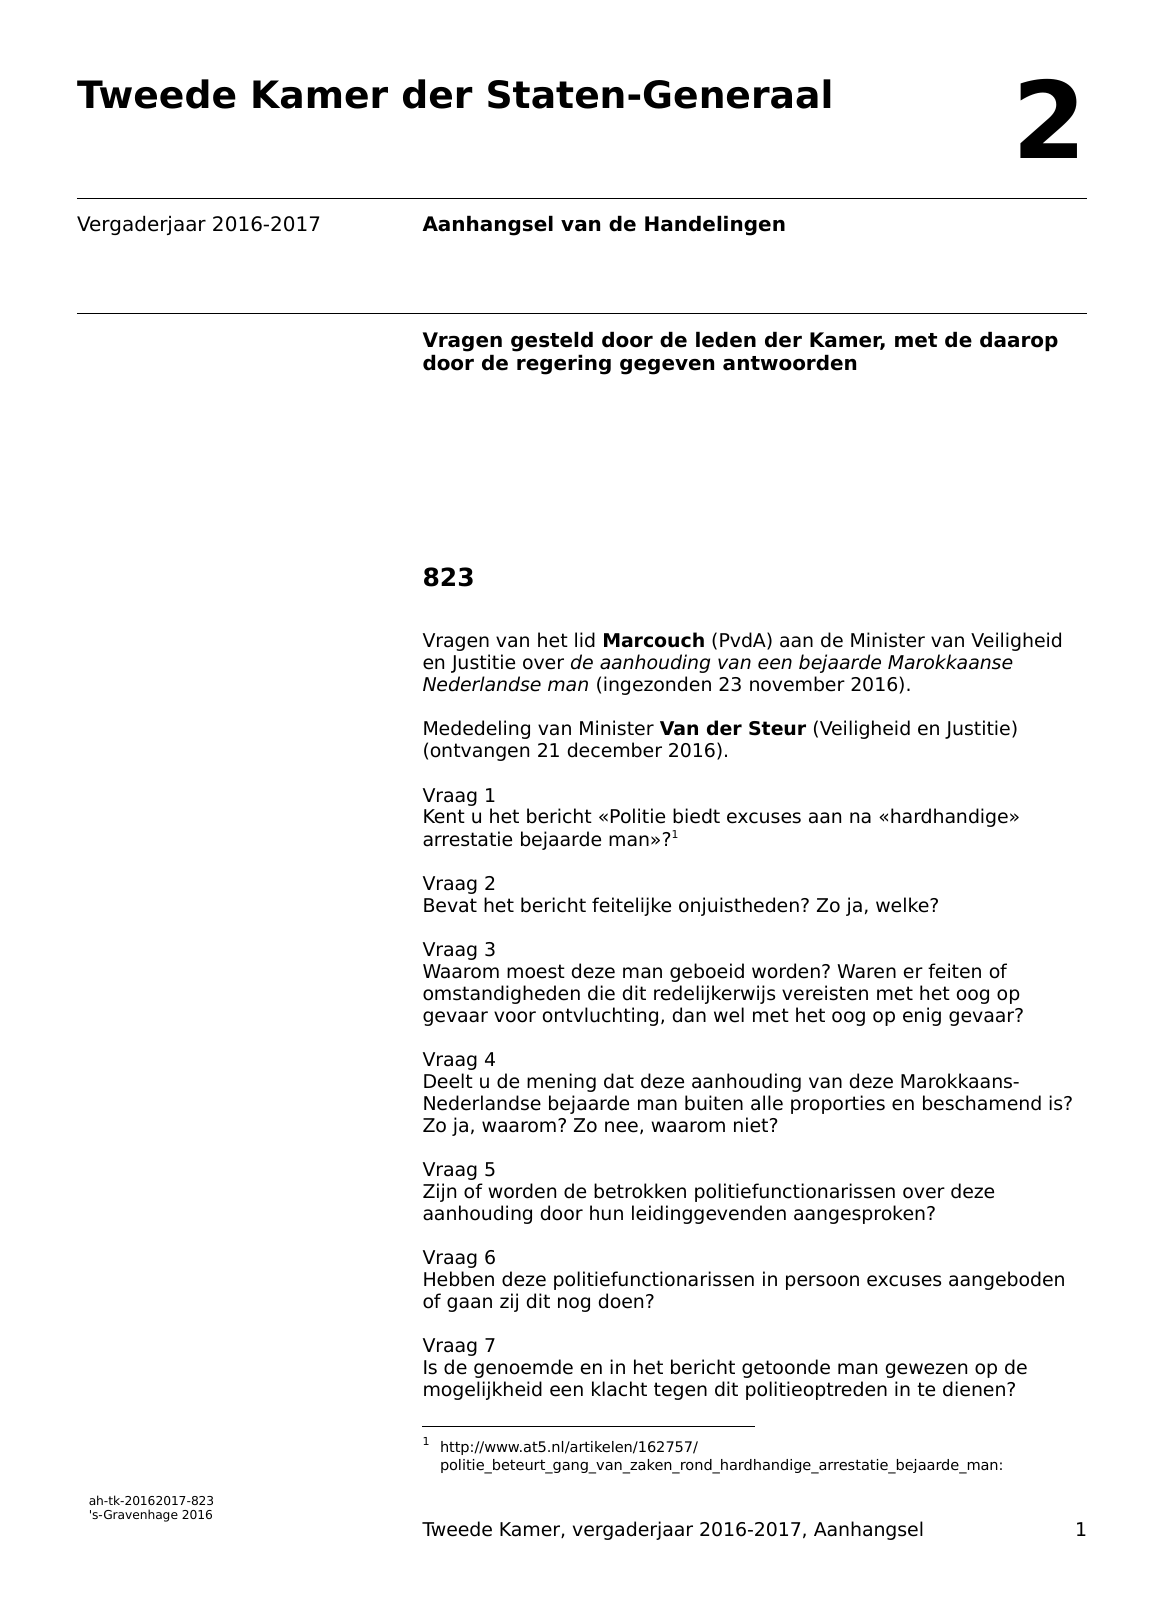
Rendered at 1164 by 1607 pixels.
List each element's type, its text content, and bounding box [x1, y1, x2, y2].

text Vraag 1 [422, 784, 1087, 806]
table_cell Aanhangsel van de Handelingen [422, 199, 1087, 313]
text Vraag 7 [422, 1335, 1087, 1357]
text Is de genoemde en in het bericht getoonde man gewezen op de mogelijkheid een klacht tegen dit politieoptreden in te dienen? [422, 1357, 1087, 1401]
text ah-tk-20162017-823 [88, 1494, 323, 1508]
text 823 [422, 563, 1087, 592]
text Zijn of worden de betrokken politiefunctionarissen over deze aanhouding door hun leidinggevenden aangesproken? [422, 1181, 1087, 1225]
text Waarom moest deze man geboeid worden? Waren er feiten of omstandigheden die dit redelijkerwijs vereisten met het oog op gevaar voor ontvluchting, dan wel met het oog op enig gevaar? [422, 961, 1087, 1027]
text Mededeling van Minister Van der Steur (Veiligheid en Justitie) (ontvangen 21 december 2016). [422, 718, 1087, 762]
table_cell Vragen gesteld door de leden der Kamer, met de daarop door de regering gegeven antwoorden [422, 314, 1087, 375]
text Vragen van het lid Marcouch (PvdA) aan de Minister van Veiligheid en Justitie over de aanhouding van een bejaarde Marokkaanse Nederlandse man (ingezonden 23 november 2016). [422, 630, 1087, 696]
table_header Tweede Kamer der Staten-Generaal [77, 59, 886, 198]
text Kent u het bericht «Politie biedt excuses aan na «hardhandige» arrestatie bejaarde man»? [422, 806, 1087, 850]
table_cell [77, 314, 422, 375]
text Deelt u de mening dat deze aanhouding van deze Marokkaans-Nederlandse bejaarde man buiten alle proporties en beschamend is? Zo ja, waarom? Zo nee, waarom niet? [422, 1071, 1087, 1137]
text Bevat het bericht feitelijke onjuistheden? Zo ja, welke? [422, 894, 1087, 917]
text 's-Gravenhage 2016 [88, 1508, 323, 1522]
table_header 2 [886, 59, 1087, 198]
text Vraag 4 [422, 1049, 1087, 1071]
text Vraag 3 [422, 939, 1087, 961]
text http://www.at5.nl/artikelen/162757/politie_beteurt_gang_van_zaken_rond_hardhandige_arrestatie_bejaarde_man: [422, 1435, 1087, 1474]
text Hebben deze politiefunctionarissen in persoon excuses aangeboden of gaan zij dit nog doen? [422, 1269, 1087, 1313]
table_cell Vergaderjaar 2016-2017 [77, 199, 422, 313]
text Vraag 6 [422, 1247, 1087, 1269]
text Vraag 5 [422, 1159, 1087, 1181]
text Vraag 2 [422, 873, 1087, 894]
